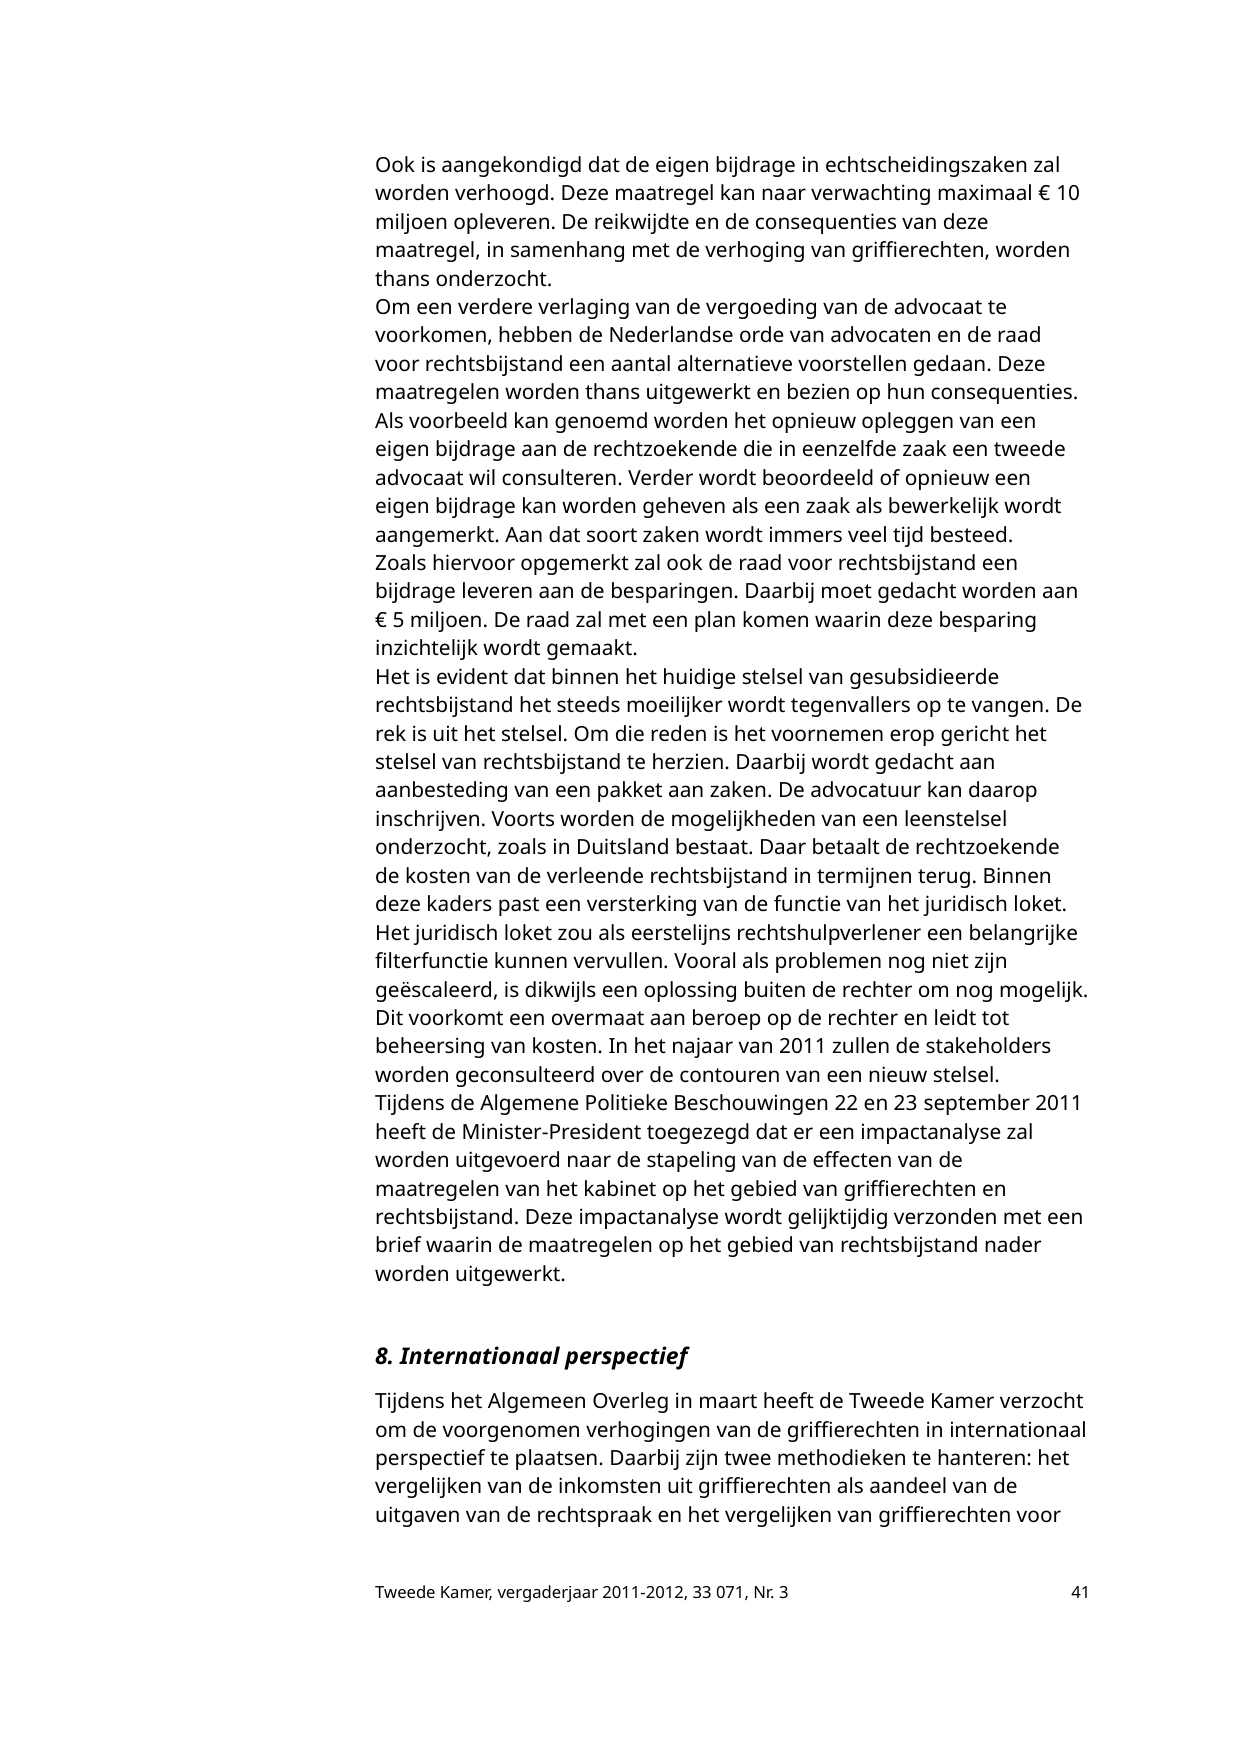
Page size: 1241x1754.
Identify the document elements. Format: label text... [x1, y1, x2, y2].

text Tijdens de Algemene Politieke Beschouwingen 22 en 23 september 2011 heeft de Minister-President toegezegd dat er een impactanalyse zal worden uitgevoerd naar de stapeling van de effecten van de maatregelen van het kabinet op het gebied van griffierechten en rechtsbijstand. Deze impactanalyse wordt gelijktijdig verzonden met een brief waarin de maatregelen op het gebied van rechtsbijstand nader worden uitgewerkt. [375, 1088, 1090, 1287]
text Het is evident dat binnen het huidige stelsel van gesubsidieerde rechtsbijstand het steeds moeilijker wordt tegenvallers op te vangen. De rek is uit het stelsel. Om die reden is het voornemen erop gericht het stelsel van rechtsbijstand te herzien. Daarbij wordt gedacht aan aanbesteding van een pakket aan zaken. De advocatuur kan daarop inschrijven. Voorts worden de mogelijkheden van een leenstelsel onderzocht, zoals in Duitsland bestaat. Daar betaalt de rechtzoekende de kosten van de verleende rechtsbijstand in termijnen terug. Binnen deze kaders past een versterking van de functie van het juridisch loket. Het juridisch loket zou als eerstelijns rechtshulpverlener een belangrijke filterfunctie kunnen vervullen. Vooral als problemen nog niet zijn geëscaleerd, is dikwijls een oplossing buiten de rechter om nog mogelijk. Dit voorkomt een overmaat aan beroep op de rechter en leidt tot beheersing van kosten. In het najaar van 2011 zullen de stakeholders worden geconsulteerd over de contouren van een nieuw stelsel. [375, 662, 1090, 1088]
text Zoals hiervoor opgemerkt zal ook de raad voor rechtsbijstand een bijdrage leveren aan de besparingen. Daarbij moet gedacht worden aan € 5 miljoen. De raad zal met een plan komen waarin deze besparing inzichtelijk wordt gemaakt. [375, 548, 1090, 662]
subtitle 8. Internationaal perspectief [375, 1340, 1090, 1371]
text Tijdens het Algemeen Overleg in maart heeft de Tweede Kamer verzocht om de voorgenomen verhogingen van de griffierechten in internationaal perspectief te plaatsen. Daarbij zijn twee methodieken te hanteren: het vergelijken van de inkomsten uit griffierechten als aandeel van de uitgaven van de rechtspraak en het vergelijken van griffierechten voor [375, 1386, 1090, 1528]
text Om een verdere verlaging van de vergoeding van de advocaat te voorkomen, hebben de Nederlandse orde van advocaten en de raad voor rechtsbijstand een aantal alternatieve voorstellen gedaan. Deze maatregelen worden thans uitgewerkt en bezien op hun consequenties. Als voorbeeld kan genoemd worden het opnieuw opleggen van een eigen bijdrage aan de rechtzoekende die in eenzelfde zaak een tweede advocaat wil consulteren. Verder wordt beoordeeld of opnieuw een eigen bijdrage kan worden geheven als een zaak als bewerkelijk wordt aangemerkt. Aan dat soort zaken wordt immers veel tijd besteed. [375, 292, 1090, 548]
text Ook is aangekondigd dat de eigen bijdrage in echtscheidingszaken zal worden verhoogd. Deze maatregel kan naar verwachting maximaal € 10 miljoen opleveren. De reikwijdte en de consequenties van deze maatregel, in samenhang met de verhoging van griffierechten, worden thans onderzocht. [375, 150, 1090, 292]
